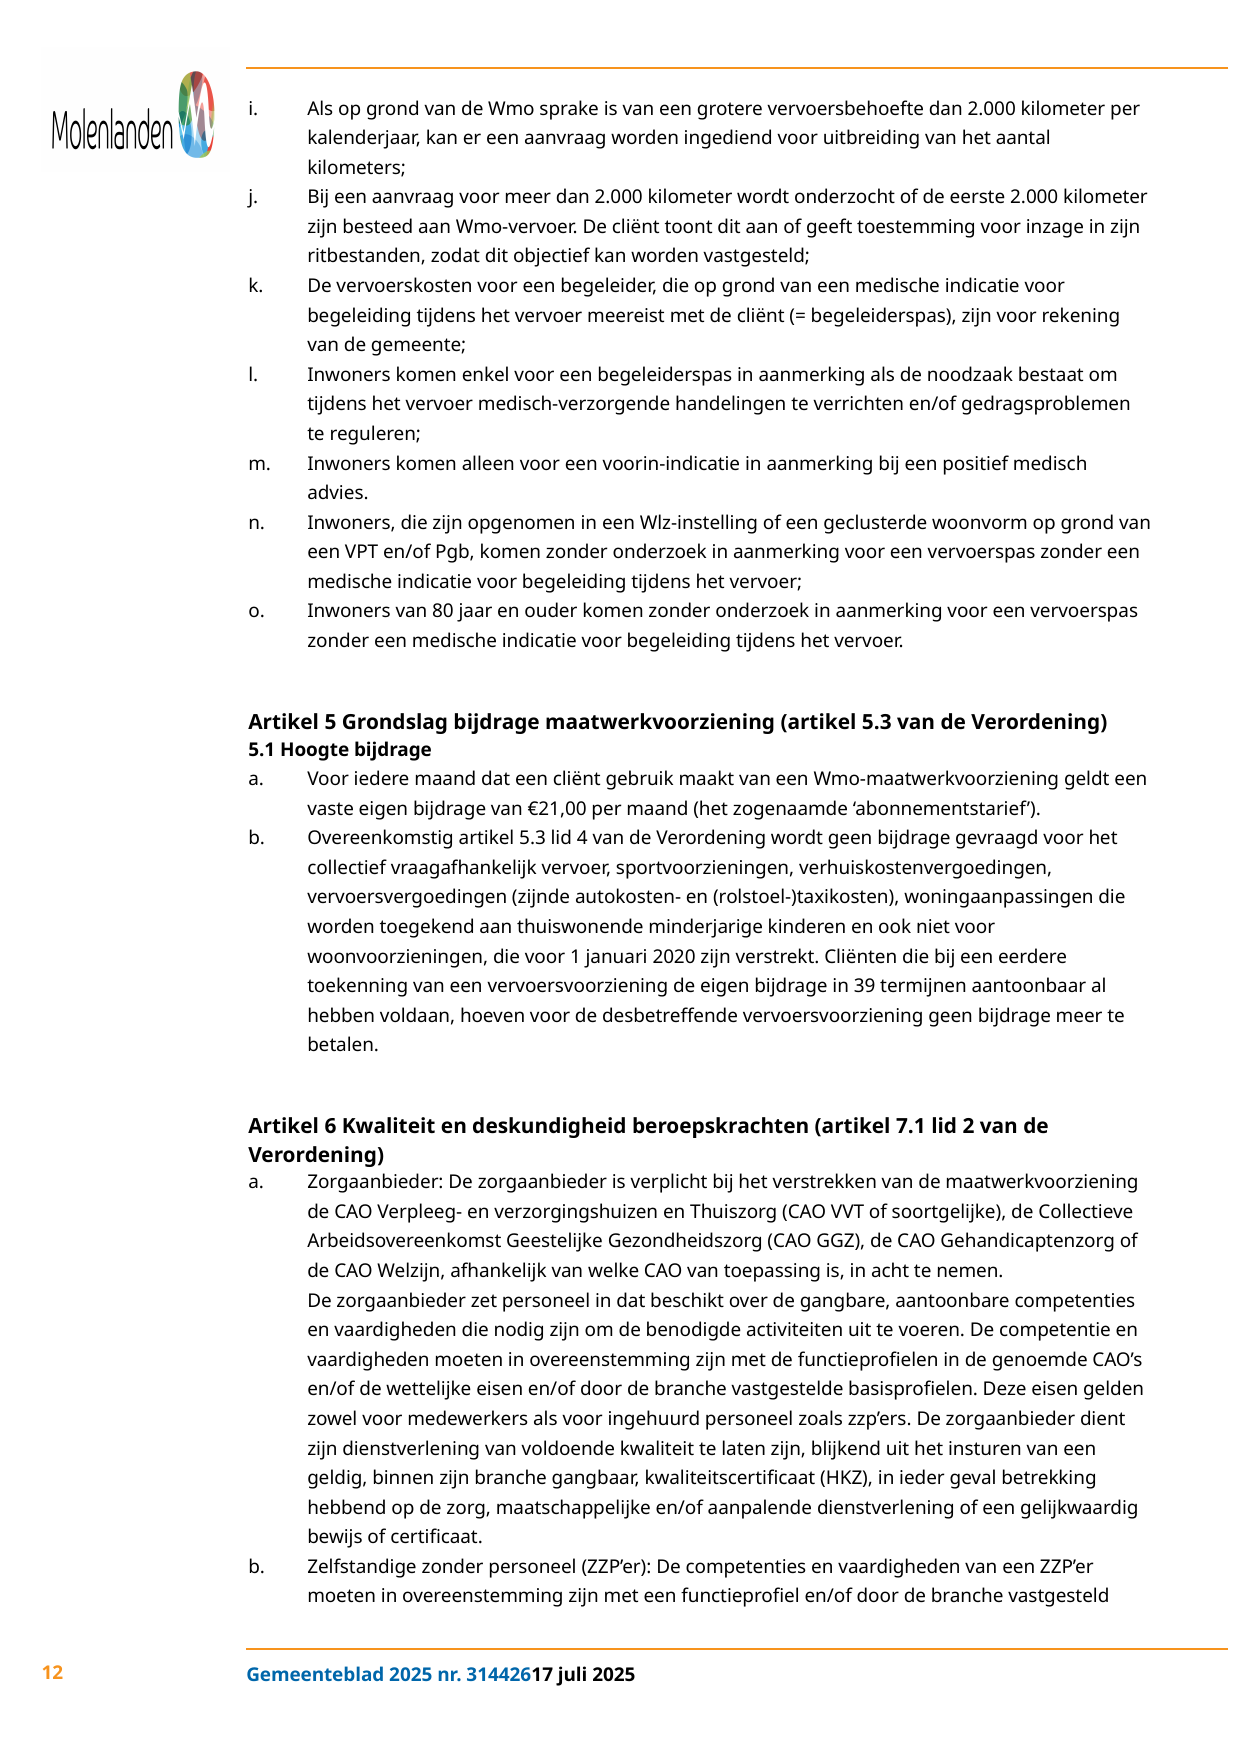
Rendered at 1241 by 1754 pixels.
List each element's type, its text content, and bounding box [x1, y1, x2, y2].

text 5.1 Hoogte bijdrage [248, 736, 1152, 761]
list Overeenkomstig artikel 5.3 lid 4 van de Verordening wordt geen bijdrage gevraagd voor het collectief vraagafhankelijk vervoer, sportvoorzieningen, verhuiskostenvergoedingen, vervoersvergoedingen (zijnde autokosten- en (rolstoel-)taxikosten), woningaanpassingen die worden toegekend aan thuiswonende minderjarige kinderen en ook niet voor woonvoorzieningen, die voor 1 januari 2020 zijn verstrekt. Cliënten die bij een eerdere toekenning van een vervoersvoorziening de eigen bijdrage in 39 termijnen aantoonbaar al hebben voldaan, hoeven voor de desbetreffende vervoersvoorziening geen bijdrage meer te betalen. [248, 824, 1152, 1057]
list Voor iedere maand dat een cliënt gebruik maakt van een Wmo-maatwerkvoorziening geldt een vaste eigen bijdrage van €21,00 per maand (het zogenaamde ‘abonnementstarief’). [248, 765, 1152, 821]
list De zorgaanbieder zet personeel in dat beschikt over de gangbare, aantoonbare competenties en vaardigheden die nodig zijn om de benodigde activiteiten uit te voeren. De competentie en vaardigheden moeten in overeenstemming zijn met de functieprofielen in de genoemde CAO’s en/of de wettelijke eisen en/of door de branche vastgestelde basisprofielen. Deze eisen gelden zowel voor medewerkers als voor ingehuurd personeel zoals zzp’ers. De zorgaanbieder dient zijn dienstverlening van voldoende kwaliteit te laten zijn, blijkend uit het insturen van een geldig, binnen zijn branche gangbaar, kwaliteitscertificaat (HKZ), in ieder geval betrekking hebbend op de zorg, maatschappelijke en/of aanpalende dienstverlening of een gelijkwaardig bewijs of certificaat. [248, 1287, 1152, 1549]
list Zorgaanbieder: De zorgaanbieder is verplicht bij het verstrekken van de maatwerkvoorziening de CAO Verpleeg- en verzorgingshuizen en Thuiszorg (CAO VVT of soortgelijke), de Collectieve Arbeidsovereenkomst Geestelijke Gezondheidszorg (CAO GGZ), de CAO Gehandicaptenzorg of de CAO Welzijn, afhankelijk van welke CAO van toepassing is, in acht te nemen. [248, 1168, 1152, 1283]
list Inwoners, die zijn opgenomen in een Wlz-instelling of een geclusterde woonvorm op grond van een VPT en/of Pgb, komen zonder onderzoek in aanmerking voor een vervoerspas zonder een medische indicatie voor begeleiding tijdens het vervoer; [248, 509, 1152, 594]
list Inwoners komen enkel voor een begeleiderspas in aanmerking als de noodzaak bestaat om tijdens het vervoer medisch-verzorgende handelingen te verrichten en/of gedragsproblemen te reguleren; [248, 361, 1152, 446]
picture [41, 47, 231, 172]
text Artikel 5 Grondslag bijdrage maatwerkvoorziening (artikel 5.3 van de Verordening) [248, 707, 1152, 736]
list Als op grond van de Wmo sprake is van een grotere vervoersbehoefte dan 2.000 kilometer per kalenderjaar, kan er een aanvraag worden ingediend voor uitbreiding van het aantal kilometers; [248, 95, 1152, 180]
list Inwoners komen alleen voor een voorin-indicatie in aanmerking bij een positief medisch advies. [248, 450, 1152, 505]
list Zelfstandige zonder personeel (ZZP’er): De competenties en vaardigheden van een ZZP’er moeten in overeenstemming zijn met een functieprofiel en/of door de branche vastgesteld [248, 1553, 1152, 1608]
list Inwoners van 80 jaar en ouder komen zonder onderzoek in aanmerking voor een vervoerspas zonder een medische indicatie voor begeleiding tijdens het vervoer. [248, 598, 1152, 653]
list De vervoerskosten voor een begeleider, die op grond van een medische indicatie voor begeleiding tijdens het vervoer meereist met de cliënt (= begeleiderspas), zijn voor rekening van de gemeente; [248, 272, 1152, 357]
text Artikel 6 Kwaliteit en deskundigheid beroepskrachten (artikel 7.1 lid 2 van de Verordening) [248, 1112, 1152, 1168]
list Bij een aanvraag voor meer dan 2.000 kilometer wordt onderzocht of de eerste 2.000 kilometer zijn besteed aan Wmo-vervoer. De cliënt toont dit aan of geeft toestemming voor inzage in zijn ritbestanden, zodat dit objectief kan worden vastgesteld; [248, 183, 1152, 268]
